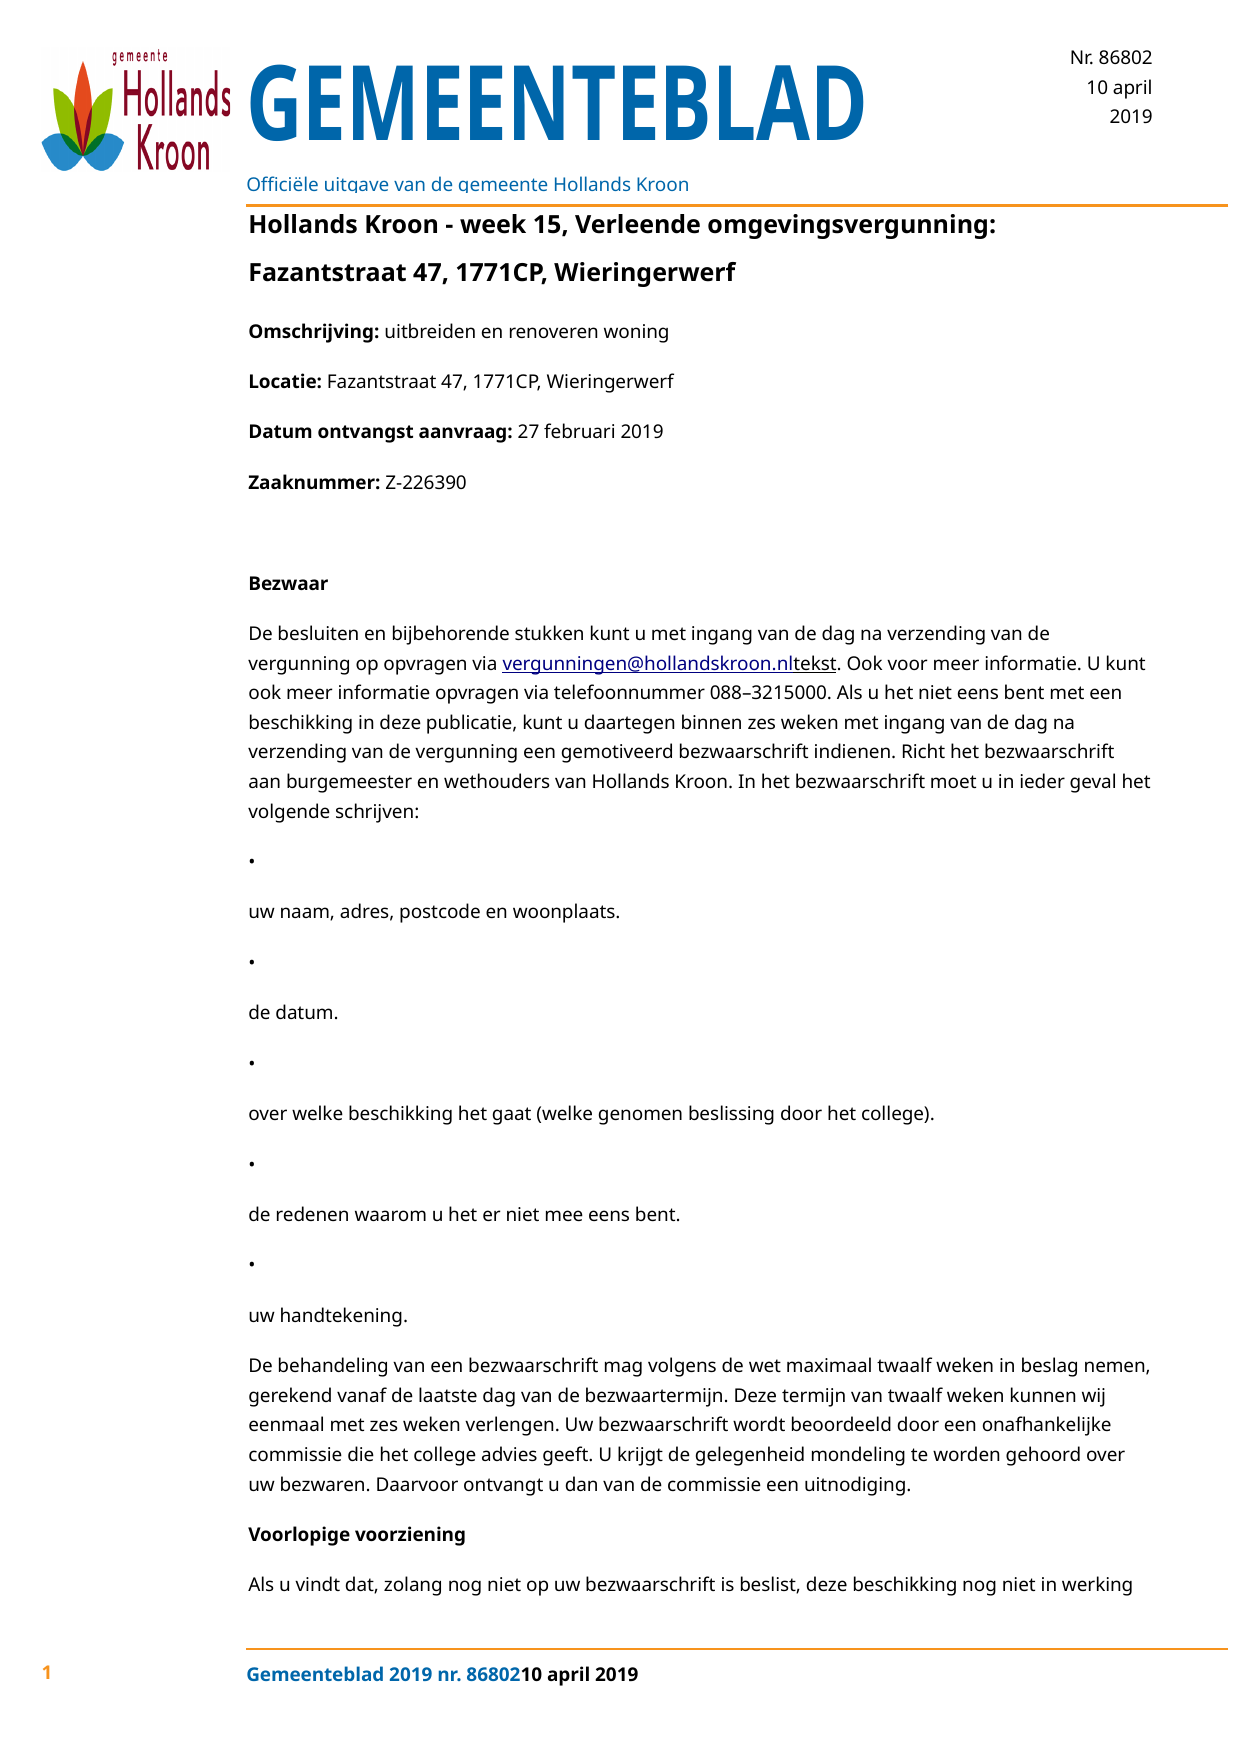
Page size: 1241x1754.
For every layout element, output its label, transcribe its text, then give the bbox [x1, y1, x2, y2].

text Omschrijving: uitbreiden en renoveren woning [248, 318, 1152, 344]
text Locatie: Fazantstraat 47, 1771CP, Wieringerwerf [248, 368, 1152, 394]
text Zaaknummer: Z-226390 [248, 469, 1152, 495]
text • [248, 1151, 1152, 1177]
text de datum. [248, 999, 1152, 1025]
picture [41, 47, 231, 172]
text • [248, 848, 1152, 874]
text Datum ontvangst aanvraag: 27 februari 2019 [248, 419, 1152, 444]
text De behandeling van een bezwaarschrift mag volgens de wet maximaal twaalf weken in beslag nemen, gerekend vanaf de laatste dag van de bezwaartermijn. Deze termijn van twaalf weken kunnen wij eenmaal met zes weken verlengen. Uw bezwaarschrift wordt beoordeeld door een onafhankelijke commissie die het college advies geeft. U krijgt de gelegenheid mondeling te worden gehoord over uw bezwaren. Daarvoor ontvangt u dan van de commissie een uitnodiging. [248, 1352, 1152, 1497]
text over welke beschikking het gaat (welke genomen beslissing door het college). [248, 1100, 1152, 1126]
text • [248, 1050, 1152, 1076]
text Hollands Kroon - week 15, Verleende omgevingsvergunning: Fazantstraat 47, 1771CP, Wieringerwerf [248, 207, 1152, 288]
text Als u vindt dat, zolang nog niet op uw bezwaarschrift is beslist, deze beschikking nog niet in werking [248, 1572, 1152, 1597]
text • [248, 949, 1152, 975]
text uw handtekening. [248, 1302, 1152, 1328]
text • [248, 1252, 1152, 1277]
text De besluiten en bijbehorende stukken kunt u met ingang van de dag na verzending van de vergunning op opvragen via vergunningen@hollandskroon.nltekst. Ook voor meer informatie. U kunt ook meer informatie opvragen via telefoonnummer 088–3215000. Als u het niet eens bent met een beschikking in deze publicatie, kunt u daartegen binnen zes weken met ingang van de dag na verzending van de vergunning een gemotiveerd bezwaarschrift indienen. Richt het bezwaarschrift aan burgemeester en wethouders van Hollands Kroon. In het bezwaarschrift moet u in ieder geval het volgende schrijven: [248, 620, 1152, 824]
text Voorlopige voorziening [248, 1521, 1152, 1547]
text uw naam, adres, postcode en woonplaats. [248, 899, 1152, 924]
text de redenen waarom u het er niet mee eens bent. [248, 1201, 1152, 1227]
text Bezwaar [248, 570, 1152, 596]
